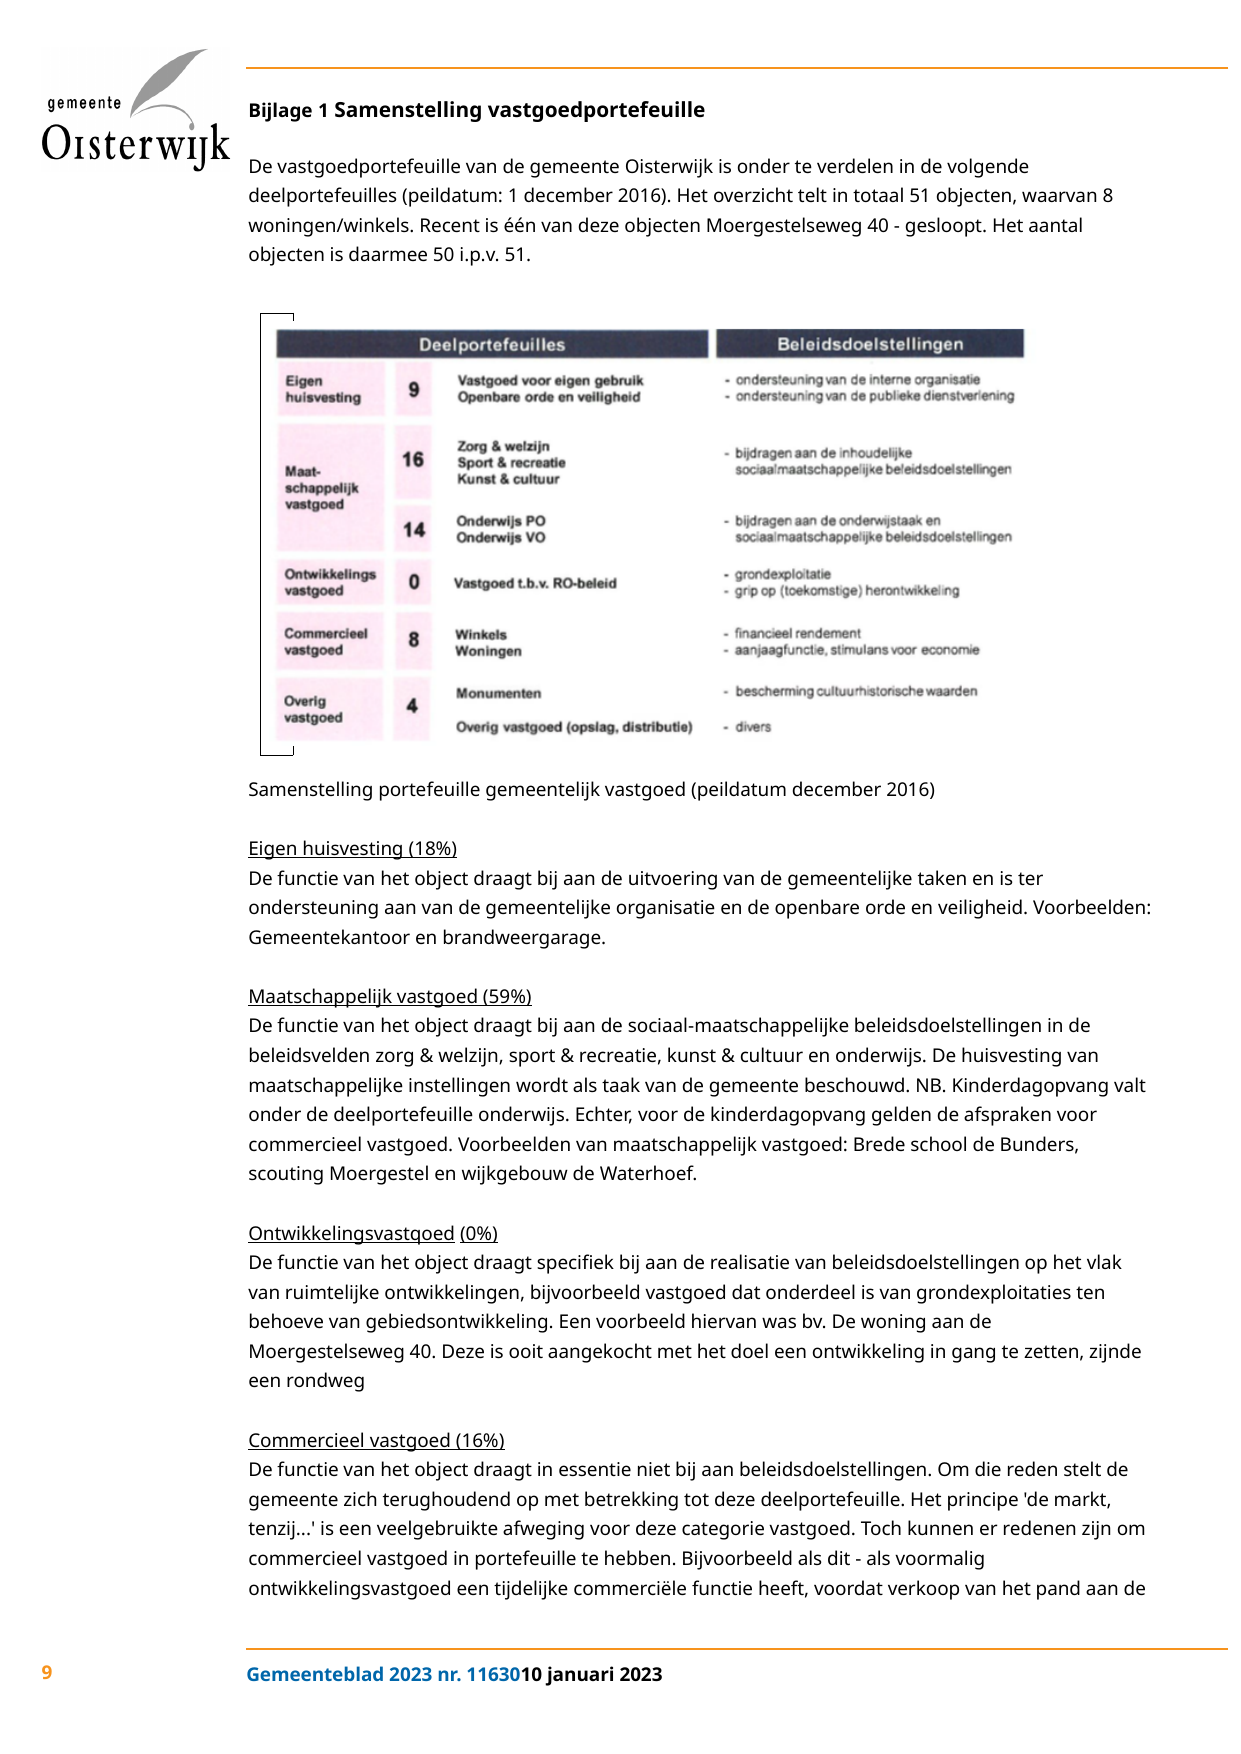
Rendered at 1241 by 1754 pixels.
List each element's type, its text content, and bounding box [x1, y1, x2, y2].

text Commercieel vastgoed (16%) [248, 1427, 1152, 1453]
text Samenstelling portefeuille gemeentelijk vastgoed (peildatum december 2016) [248, 776, 1152, 802]
text De functie van het object draagt specifiek bij aan de realisatie van beleidsdoelstellingen op het vlak van ruimtelijke ontwikkelingen, bijvoorbeeld vastgoed dat onderdeel is van grondexploitaties ten behoeve van gebiedsontwikkeling. Een voorbeeld hiervan was bv. De woning aan de Moergestelseweg 40. Deze is ooit aangekocht met het doel een ontwikkeling in gang te zetten, zijnde een rondweg [248, 1249, 1152, 1393]
text De functie van het object draagt in essentie niet bij aan beleidsdoelstellingen. Om die reden stelt de gemeente zich terughoudend op met betrekking tot deze deelportefeuille. Het principe 'de markt, tenzij...' is een veelgebruikte afweging voor deze categorie vastgoed. Toch kunnen er redenen zijn om commercieel vastgoed in portefeuille te hebben. Bijvoorbeeld als dit - als voormalig ontwikkelingsvastgoed een tijdelijke commerciële functie heeft, voordat verkoop van het pand aan de [248, 1456, 1152, 1601]
picture [268, 321, 1037, 746]
text Ontwikkelingsvastqoed (0%) [248, 1220, 1152, 1246]
picture [41, 47, 231, 172]
text Eigen huisvesting (18%) [248, 835, 1152, 861]
text Bijlage 1 Samenstelling vastgoedportefeuille [248, 95, 1152, 123]
text De functie van het object draagt bij aan de sociaal-maatschappelijke beleidsdoelstellingen in de beleidsvelden zorg & welzijn, sport & recreatie, kunst & cultuur en onderwijs. De huisvesting van maatschappelijke instellingen wordt als taak van de gemeente beschouwd. NB. Kinderdagopvang valt onder de deelportefeuille onderwijs. Echter, voor de kinderdagopvang gelden de afspraken voor commercieel vastgoed. Voorbeelden van maatschappelijk vastgoed: Brede school de Bunders, scouting Moergestel en wijkgebouw de Waterhoef. [248, 1013, 1152, 1186]
text De vastgoedportefeuille van de gemeente Oisterwijk is onder te verdelen in de volgende deelportefeuilles (peildatum: 1 december 2016). Het overzicht telt in totaal 51 objecten, waarvan 8 woningen/winkels. Recent is één van deze objecten Moergestelseweg 40 - gesloopt. Het aantal objecten is daarmee 50 i.p.v. 51. [248, 153, 1152, 267]
text Maatschappelijk vastgoed (59%) [248, 983, 1152, 1009]
text De functie van het object draagt bij aan de uitvoering van de gemeentelijke taken en is ter ondersteuning aan van de gemeentelijke organisatie en de openbare orde en veiligheid. Voorbeelden: Gemeentekantoor en brandweergarage. [248, 865, 1152, 950]
